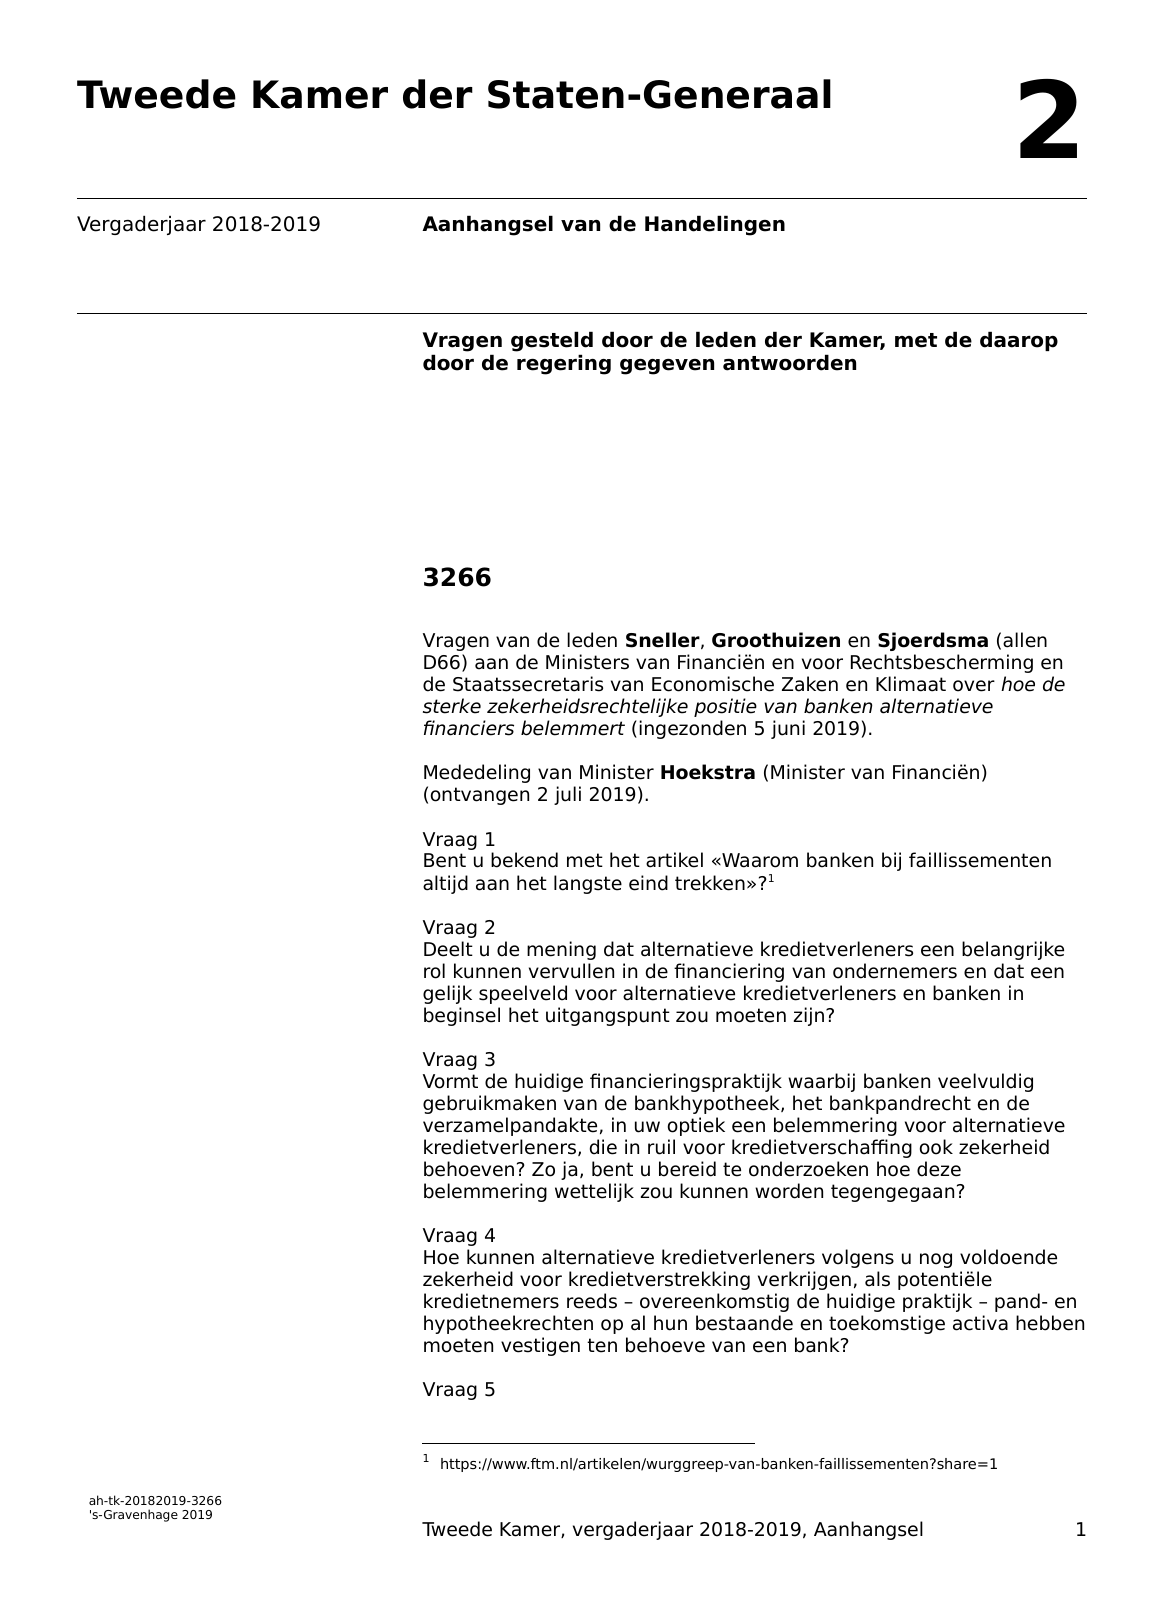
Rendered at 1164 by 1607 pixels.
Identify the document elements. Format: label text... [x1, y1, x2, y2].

table_header 2 [886, 59, 1087, 198]
text Vragen van de leden Sneller, Groothuizen en Sjoerdsma (allen D66) aan de Ministers van Financiën en voor Rechtsbescherming en de Staatssecretaris van Economische Zaken en Klimaat over hoe de sterke zekerheidsrechtelijke positie van banken alternatieve financiers belemmert (ingezonden 5 juni 2019). [422, 630, 1087, 740]
table_cell Vragen gesteld door de leden der Kamer, met de daarop door de regering gegeven antwoorden [422, 314, 1087, 375]
text Vraag 2 [422, 917, 1087, 938]
table_header Tweede Kamer der Staten-Generaal [77, 59, 886, 198]
table_cell [77, 314, 422, 375]
text 3266 [422, 563, 1087, 592]
text 's-Gravenhage 2019 [88, 1508, 323, 1522]
text https://www.ftm.nl/artikelen/wurggreep-van-banken-faillissementen?share=1 [422, 1452, 1087, 1474]
table_cell Vergaderjaar 2018-2019 [77, 199, 422, 313]
text Mededeling van Minister Hoekstra (Minister van Financiën) (ontvangen 2 juli 2019). [422, 762, 1087, 806]
text Vraag 1 [422, 828, 1087, 850]
text Hoe kunnen alternatieve kredietverleners volgens u nog voldoende zekerheid voor kredietverstrekking verkrijgen, als potentiële kredietnemers reeds – overeenkomstig de huidige praktijk – pand- en hypotheekrechten op al hun bestaande en toekomstige activa hebben moeten vestigen ten behoeve van een bank? [422, 1247, 1087, 1357]
text Vraag 4 [422, 1225, 1087, 1247]
text Bent u bekend met het artikel «Waarom banken bij faillissementen altijd aan het langste eind trekken»? [422, 850, 1087, 894]
text Deelt u de mening dat alternatieve kredietverleners een belangrijke rol kunnen vervullen in de financiering van ondernemers en dat een gelijk speelveld voor alternatieve kredietverleners en banken in beginsel het uitgangspunt zou moeten zijn? [422, 938, 1087, 1026]
table_cell Aanhangsel van de Handelingen [422, 199, 1087, 313]
text Vormt de huidige financieringspraktijk waarbij banken veelvuldig gebruikmaken van de bankhypotheek, het bankpandrecht en de verzamelpandakte, in uw optiek een belemmering voor alternatieve kredietverleners, die in ruil voor kredietverschaffing ook zekerheid behoeven? Zo ja, bent u bereid te onderzoeken hoe deze belemmering wettelijk zou kunnen worden tegengegaan? [422, 1071, 1087, 1202]
text ah-tk-20182019-3266 [88, 1494, 323, 1508]
text Vraag 3 [422, 1049, 1087, 1071]
text Vraag 5 [422, 1379, 1087, 1401]
